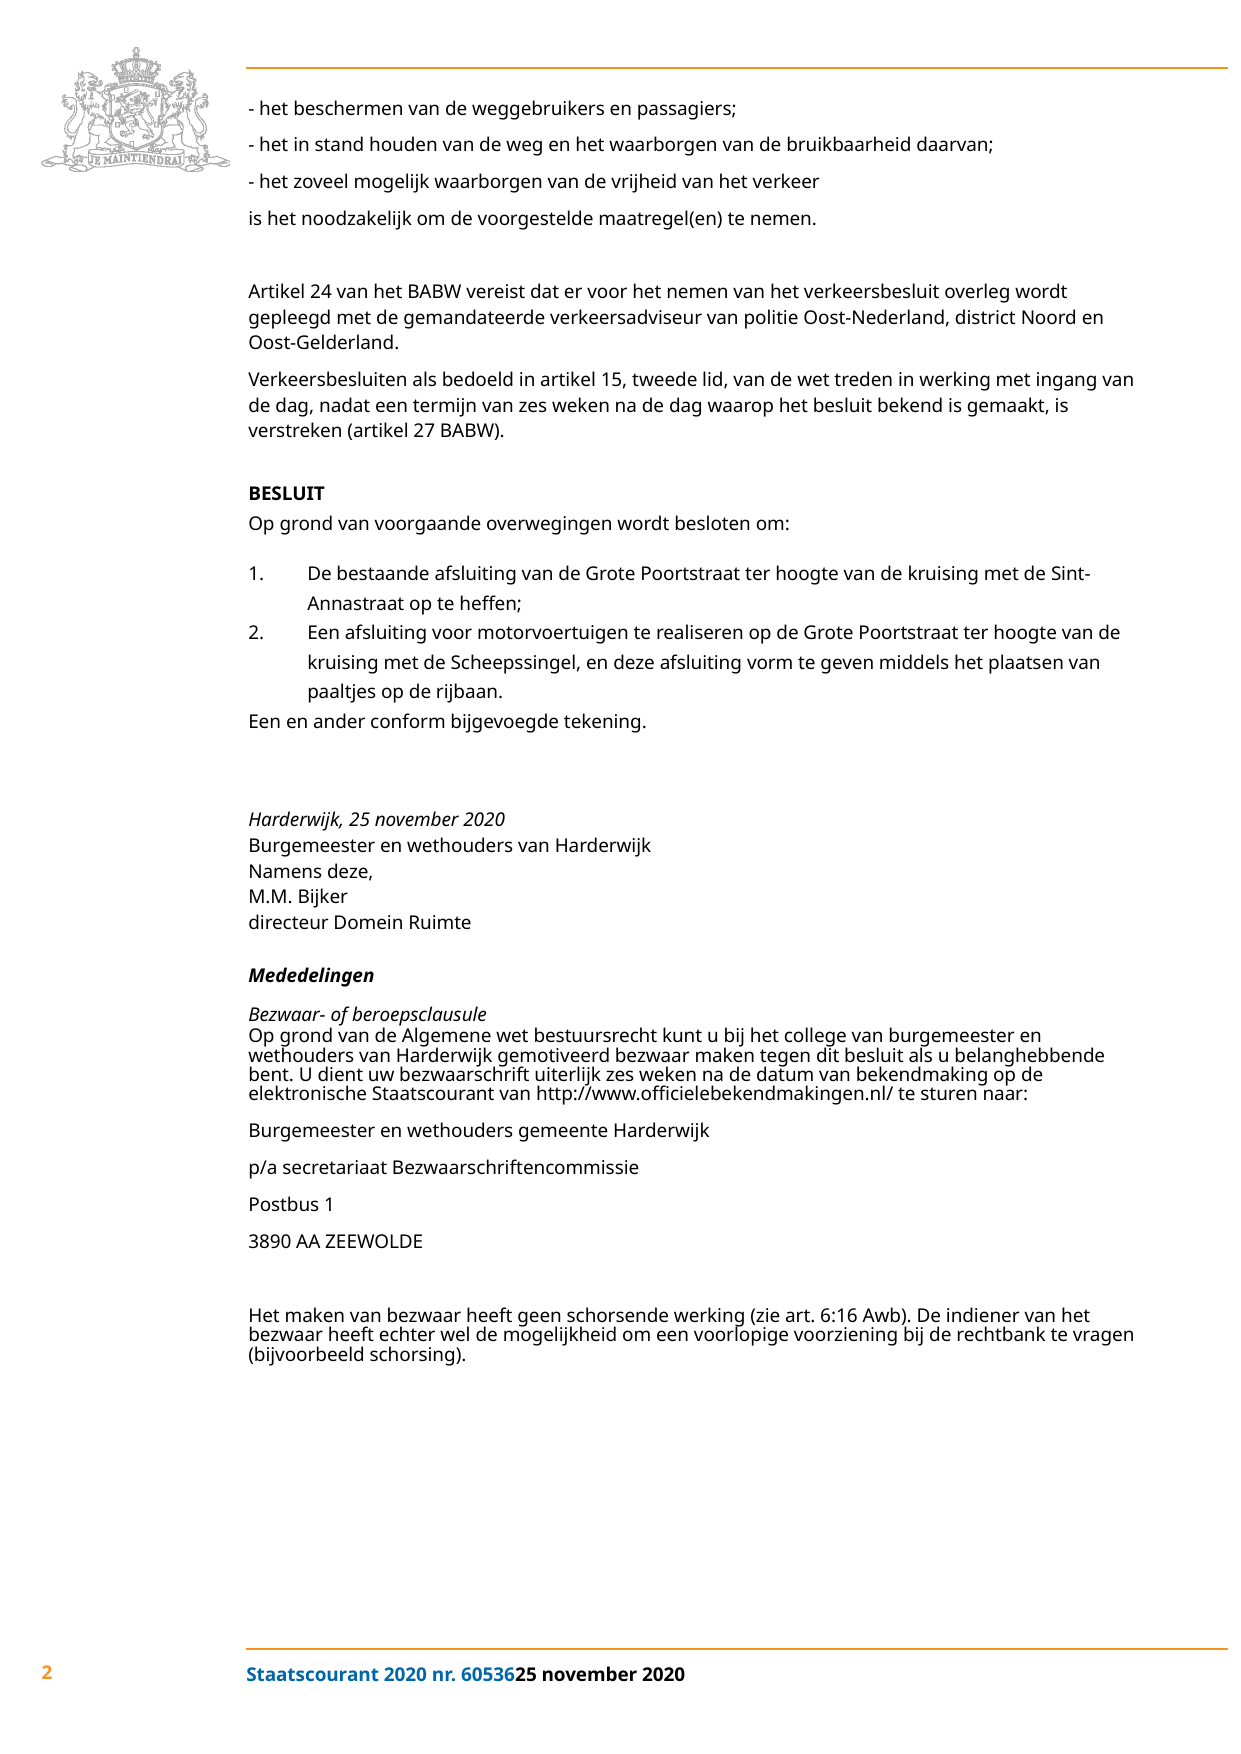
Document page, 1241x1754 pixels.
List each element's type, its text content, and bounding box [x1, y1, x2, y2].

text Verkeersbesluiten als bedoeld in artikel 15, tweede lid, van de wet treden in werking met ingang van de dag, nadat een termijn van zes weken na de dag waarop het besluit bekend is gemaakt, is verstreken (artikel 27 BABW). [248, 366, 1152, 443]
text Op grond van voorgaande overwegingen wordt besloten om: [248, 510, 1152, 536]
text Artikel 24 van het BABW vereist dat er voor het nemen van het verkeersbesluit overleg wordt gepleegd met de gemandateerde verkeersadviseur van politie Oost-Nederland, district Noord en Oost-Gelderland. [248, 278, 1152, 355]
text Mededelingen [248, 962, 1152, 988]
list Een afsluiting voor motorvoertuigen te realiseren op de Grote Poortstraat ter hoogte van de kruising met de Scheepssingel, en deze afsluiting vorm te geven middels het plaatsen van paaltjes op de rijbaan. [248, 619, 1152, 704]
text BESLUIT [248, 480, 1152, 506]
text p/a secretariaat Bezwaarschriftencommissie [248, 1159, 1152, 1178]
picture [41, 47, 231, 172]
text Het maken van bezwaar heeft geen schorsende werking (zie art. 6:16 Awb). De indiener van het bezwaar heeft echter wel de mogelijkheid om een voorlopige voorziening bij de rechtbank te vragen (bijvoorbeeld schorsing). [248, 1307, 1152, 1365]
text Burgemeester en wethouders gemeente Harderwijk [248, 1122, 1152, 1141]
text is het noodzakelijk om de voorgestelde maatregel(en) te nemen. [248, 205, 1152, 231]
list De bestaande afsluiting van de Grote Poortstraat ter hoogte van de kruising met de Sint-Annastraat op te heffen; [248, 560, 1152, 616]
text - het zoveel mogelijk waarborgen van de vrijheid van het verkeer [248, 168, 1152, 194]
text Burgemeester en wethouders van Harderwijk [248, 832, 1152, 858]
text M.M. Bijker [248, 884, 1152, 909]
text Namens deze, [248, 858, 1152, 884]
text Een en ander conform bijgevoegde tekening. [248, 708, 1152, 734]
text - het beschermen van de weggebruikers en passagiers; [248, 95, 1152, 121]
text Harderwijk, 25 november 2020 [248, 807, 1152, 832]
text 3890 AA ZEEWOLDE [248, 1233, 1152, 1252]
text - het in stand houden van de weg en het waarborgen van de bruikbaarheid daarvan; [248, 131, 1152, 157]
text Bezwaar- of beroepsclausule [248, 1002, 1152, 1027]
text directeur Domein Ruimte [248, 909, 1152, 935]
text Op grond van de Algemene wet bestuursrecht kunt u bij het college van burgemeester en wethouders van Harderwijk gemotiveerd bezwaar maken tegen dit besluit als u belanghebbende bent. U dient uw bezwaarschrift uiterlijk zes weken na de datum van bekendmaking op de elektronische Staatscourant van http://www.officielebekendmakingen.nl/ te sturen naar: [248, 1027, 1152, 1104]
text Postbus 1 [248, 1196, 1152, 1215]
